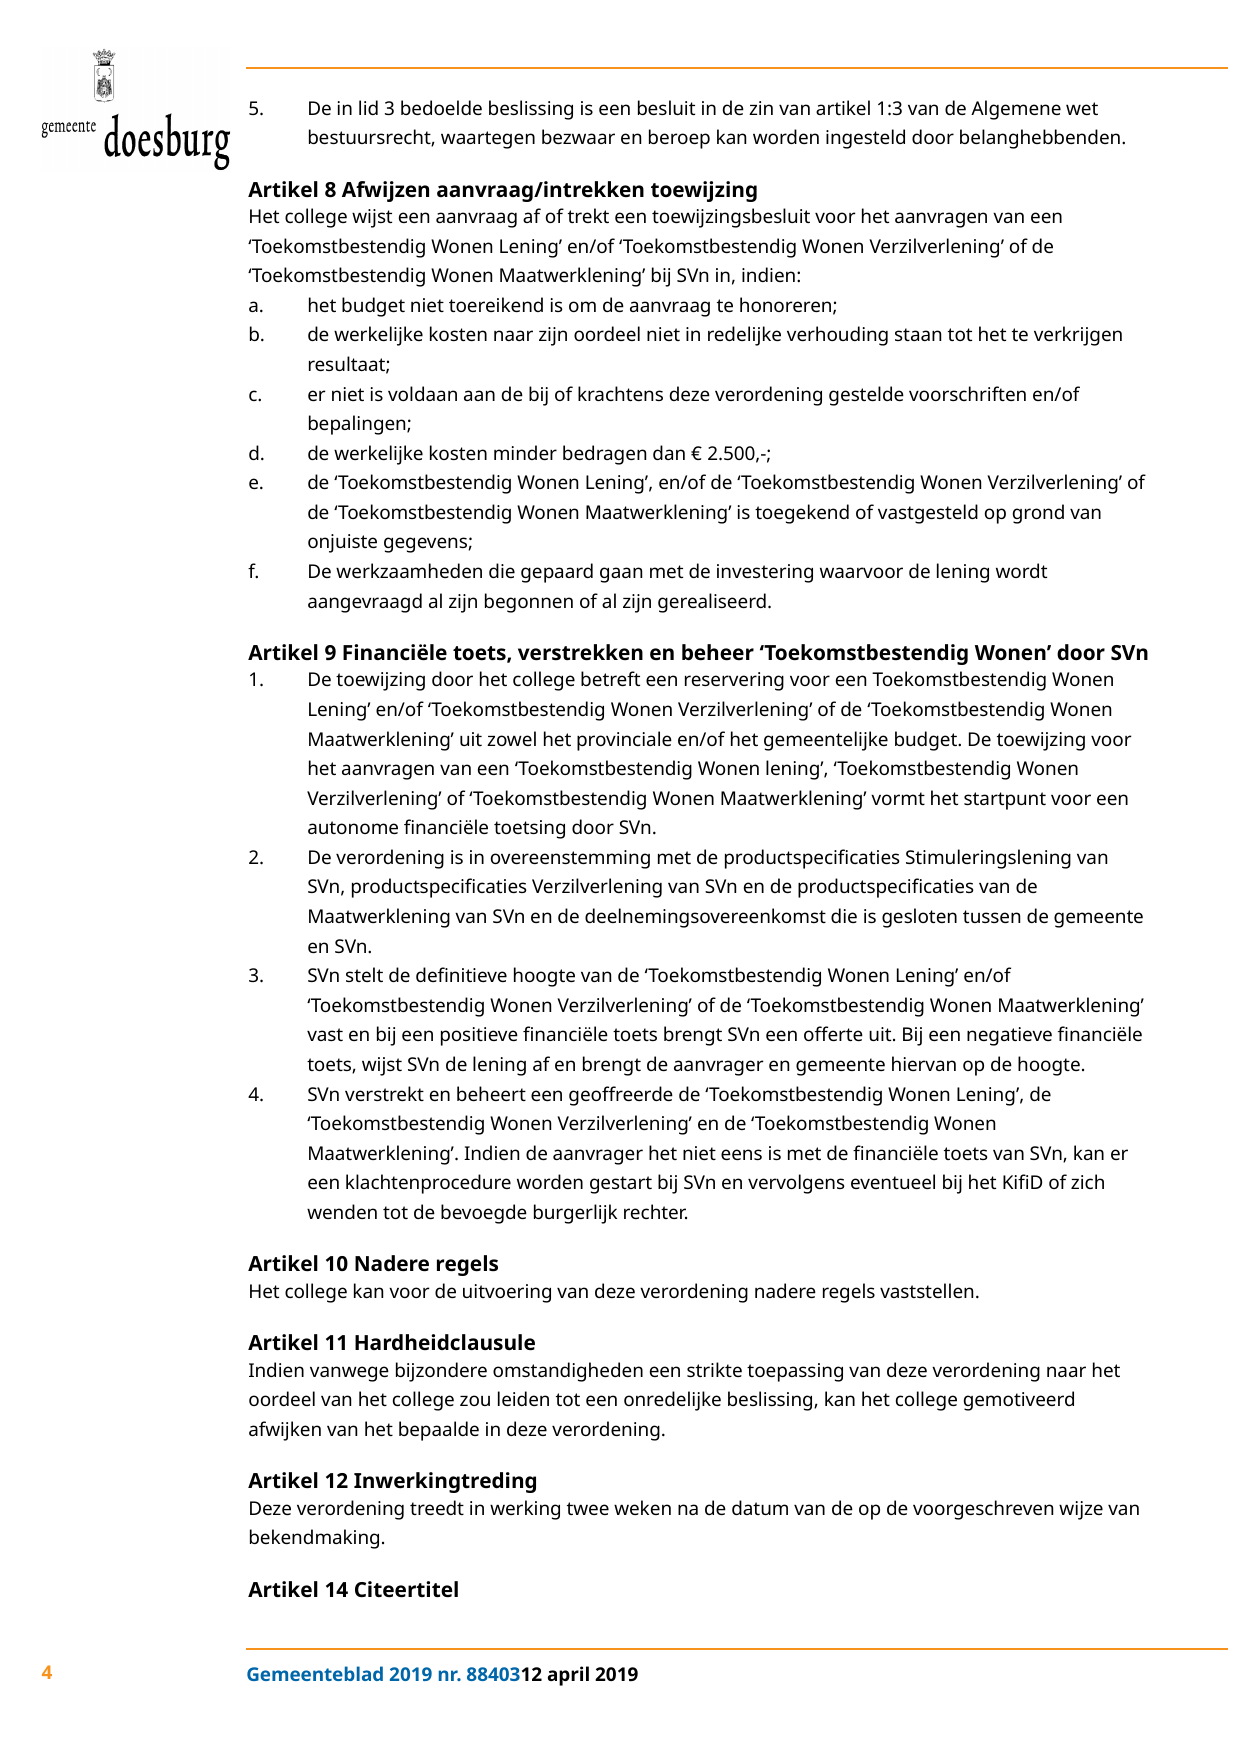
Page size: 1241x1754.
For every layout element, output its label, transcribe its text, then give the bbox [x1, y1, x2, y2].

text Artikel 11 Hardheidclausule [248, 1328, 1152, 1357]
list de werkelijke kosten naar zijn oordeel niet in redelijke verhouding staan tot het te verkrijgen resultaat; [248, 322, 1152, 377]
text Deze verordening treedt in werking twee weken na de datum van de op de voorgeschreven wijze van bekendmaking. [248, 1495, 1152, 1550]
text Artikel 14 Citeertitel [248, 1575, 1152, 1603]
picture [41, 47, 231, 172]
text Het college wijst een aanvraag af of trekt een toewijzingsbesluit voor het aanvragen van een ‘Toekomstbestendig Wonen Lening’ en/of ‘Toekomstbestendig Wonen Verzilverlening’ of de ‘Toekomstbestendig Wonen Maatwerklening’ bij SVn in, indien: [248, 203, 1152, 288]
list de werkelijke kosten minder bedragen dan € 2.500,-; [248, 440, 1152, 466]
text Artikel 10 Nadere regels [248, 1249, 1152, 1278]
list de ‘Toekomstbestendig Wonen Lening’, en/of de ‘Toekomstbestendig Wonen Verzilverlening’ of de ‘Toekomstbestendig Wonen Maatwerklening’ is toegekend of vastgesteld op grond van onjuiste gegevens; [248, 469, 1152, 554]
text Indien vanwege bijzondere omstandigheden een strikte toepassing van deze verordening naar het oordeel van het college zou leiden tot een onredelijke beslissing, kan het college gemotiveerd afwijken van het bepaalde in deze verordening. [248, 1357, 1152, 1442]
text Artikel 8 Afwijzen aanvraag/intrekken toewijzing [248, 175, 1152, 203]
list het budget niet toereikend is om de aanvraag te honoreren; [248, 292, 1152, 318]
list SVn stelt de definitieve hoogte van de ‘Toekomstbestendig Wonen Lening’ en/of ‘Toekomstbestendig Wonen Verzilverlening’ of de ‘Toekomstbestendig Wonen Maatwerklening’ vast en bij een positieve financiële toets brengt SVn een offerte uit. Bij een negatieve financiële toets, wijst SVn de lening af en brengt de aanvrager en gemeente hiervan op de hoogte. [248, 962, 1152, 1077]
list De in lid 3 bedoelde beslissing is een besluit in de zin van artikel 1:3 van de Algemene wet bestuursrecht, waartegen bezwaar en beroep kan worden ingesteld door belanghebbenden. [248, 95, 1152, 150]
text Artikel 12 Inwerkingtreding [248, 1466, 1152, 1495]
text Artikel 9 Financiële toets, verstrekken en beheer ‘Toekomstbestendig Wonen’ door SVn [248, 638, 1152, 667]
list De werkzaamheden die gepaard gaan met de investering waarvoor de lening wordt aangevraagd al zijn begonnen of al zijn gerealiseerd. [248, 558, 1152, 613]
list SVn verstrekt en beheert een geoffreerde de ‘Toekomstbestendig Wonen Lening’, de ‘Toekomstbestendig Wonen Verzilverlening’ en de ‘Toekomstbestendig Wonen Maatwerklening’. Indien de aanvrager het niet eens is met de financiële toets van SVn, kan er een klachtenprocedure worden gestart bij SVn en vervolgens eventueel bij het KifiD of zich wenden tot de bevoegde burgerlijk rechter. [248, 1081, 1152, 1225]
list er niet is voldaan aan de bij of krachtens deze verordening gestelde voorschriften en/of bepalingen; [248, 381, 1152, 436]
text Het college kan voor de uitvoering van deze verordening nadere regels vaststellen. [248, 1278, 1152, 1304]
list De toewijzing door het college betreft een reservering voor een Toekomstbestendig Wonen Lening’ en/of ‘Toekomstbestendig Wonen Verzilverlening’ of de ‘Toekomstbestendig Wonen Maatwerklening’ uit zowel het provinciale en/of het gemeentelijke budget. De toewijzing voor het aanvragen van een ‘Toekomstbestendig Wonen lening’, ‘Toekomstbestendig Wonen Verzilverlening’ of ‘Toekomstbestendig Wonen Maatwerklening’ vormt het startpunt voor een autonome financiële toetsing door SVn. [248, 667, 1152, 840]
list De verordening is in overeenstemming met de productspecificaties Stimuleringslening van SVn, productspecificaties Verzilverlening van SVn en de productspecificaties van de Maatwerklening van SVn en de deelnemingsovereenkomst die is gesloten tussen de gemeente en SVn. [248, 844, 1152, 959]
